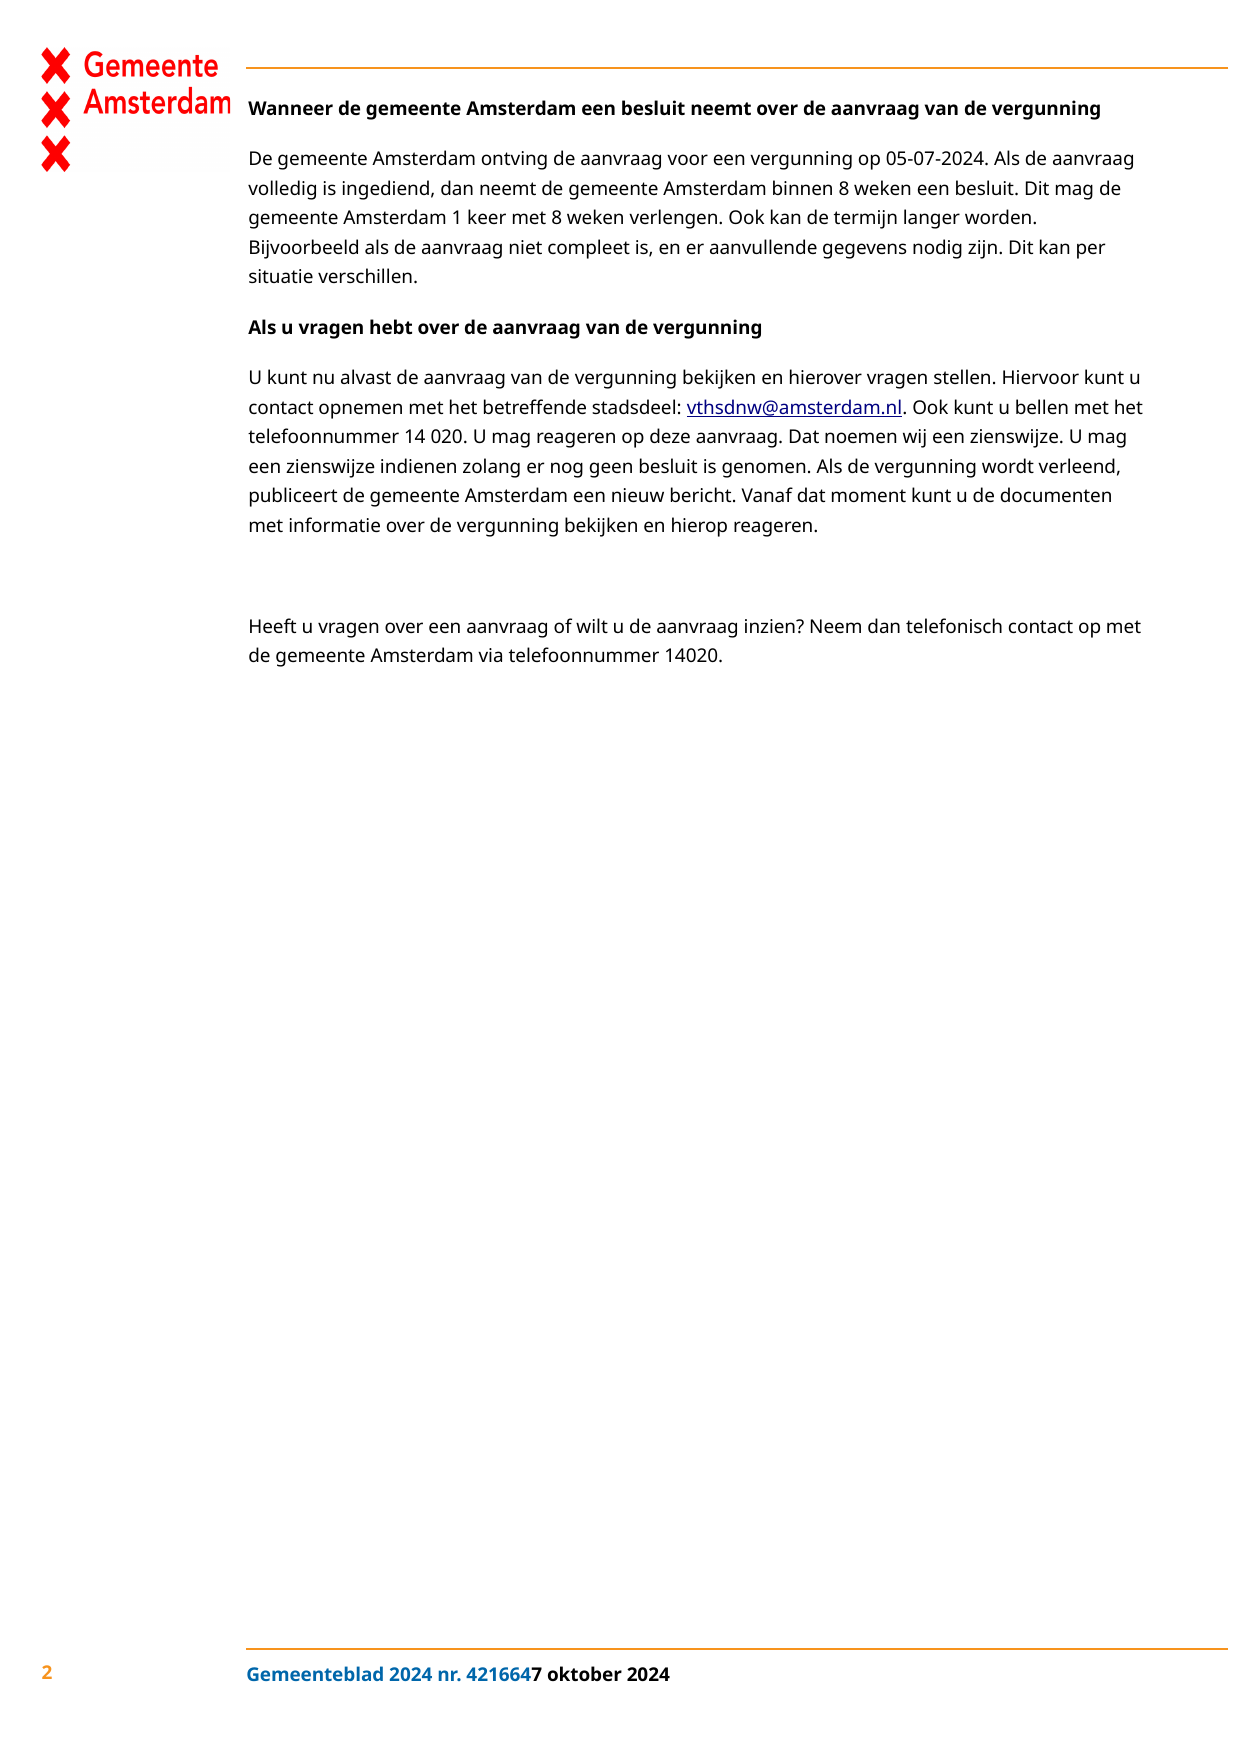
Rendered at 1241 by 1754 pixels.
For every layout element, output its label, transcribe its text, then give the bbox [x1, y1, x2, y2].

text Heeft u vragen over een aanvraag of wilt u de aanvraag inzien? Neem dan telefonisch contact op met de gemeente Amsterdam via telefoonnummer 14020. [248, 613, 1152, 668]
text Als u vragen hebt over de aanvraag van de vergunning [248, 314, 1152, 340]
picture [41, 47, 231, 172]
text U kunt nu alvast de aanvraag van de vergunning bekijken en hierover vragen stellen. Hiervoor kunt u contact opnemen met het betreffende stadsdeel: vthsdnw@amsterdam.nl. Ook kunt u bellen met het telefoonnummer 14 020. U mag reageren op deze aanvraag. Dat noemen wij een zienswijze. U mag een zienswijze indienen zolang er nog geen besluit is genomen. Als de vergunning wordt verleend, publiceert de gemeente Amsterdam een nieuw bericht. Vanaf dat moment kunt u de documenten met informatie over de vergunning bekijken en hierop reageren. [248, 364, 1152, 538]
text De gemeente Amsterdam ontving de aanvraag voor een vergunning op 05-07-2024. Als de aanvraag volledig is ingediend, dan neemt de gemeente Amsterdam binnen 8 weken een besluit. Dit mag de gemeente Amsterdam 1 keer met 8 weken verlengen. Ook kan de termijn langer worden. Bijvoorbeeld als de aanvraag niet compleet is, en er aanvullende gegevens nodig zijn. Dit kan per situatie verschillen. [248, 145, 1152, 289]
text Wanneer de gemeente Amsterdam een besluit neemt over de aanvraag van de vergunning [248, 95, 1152, 121]
